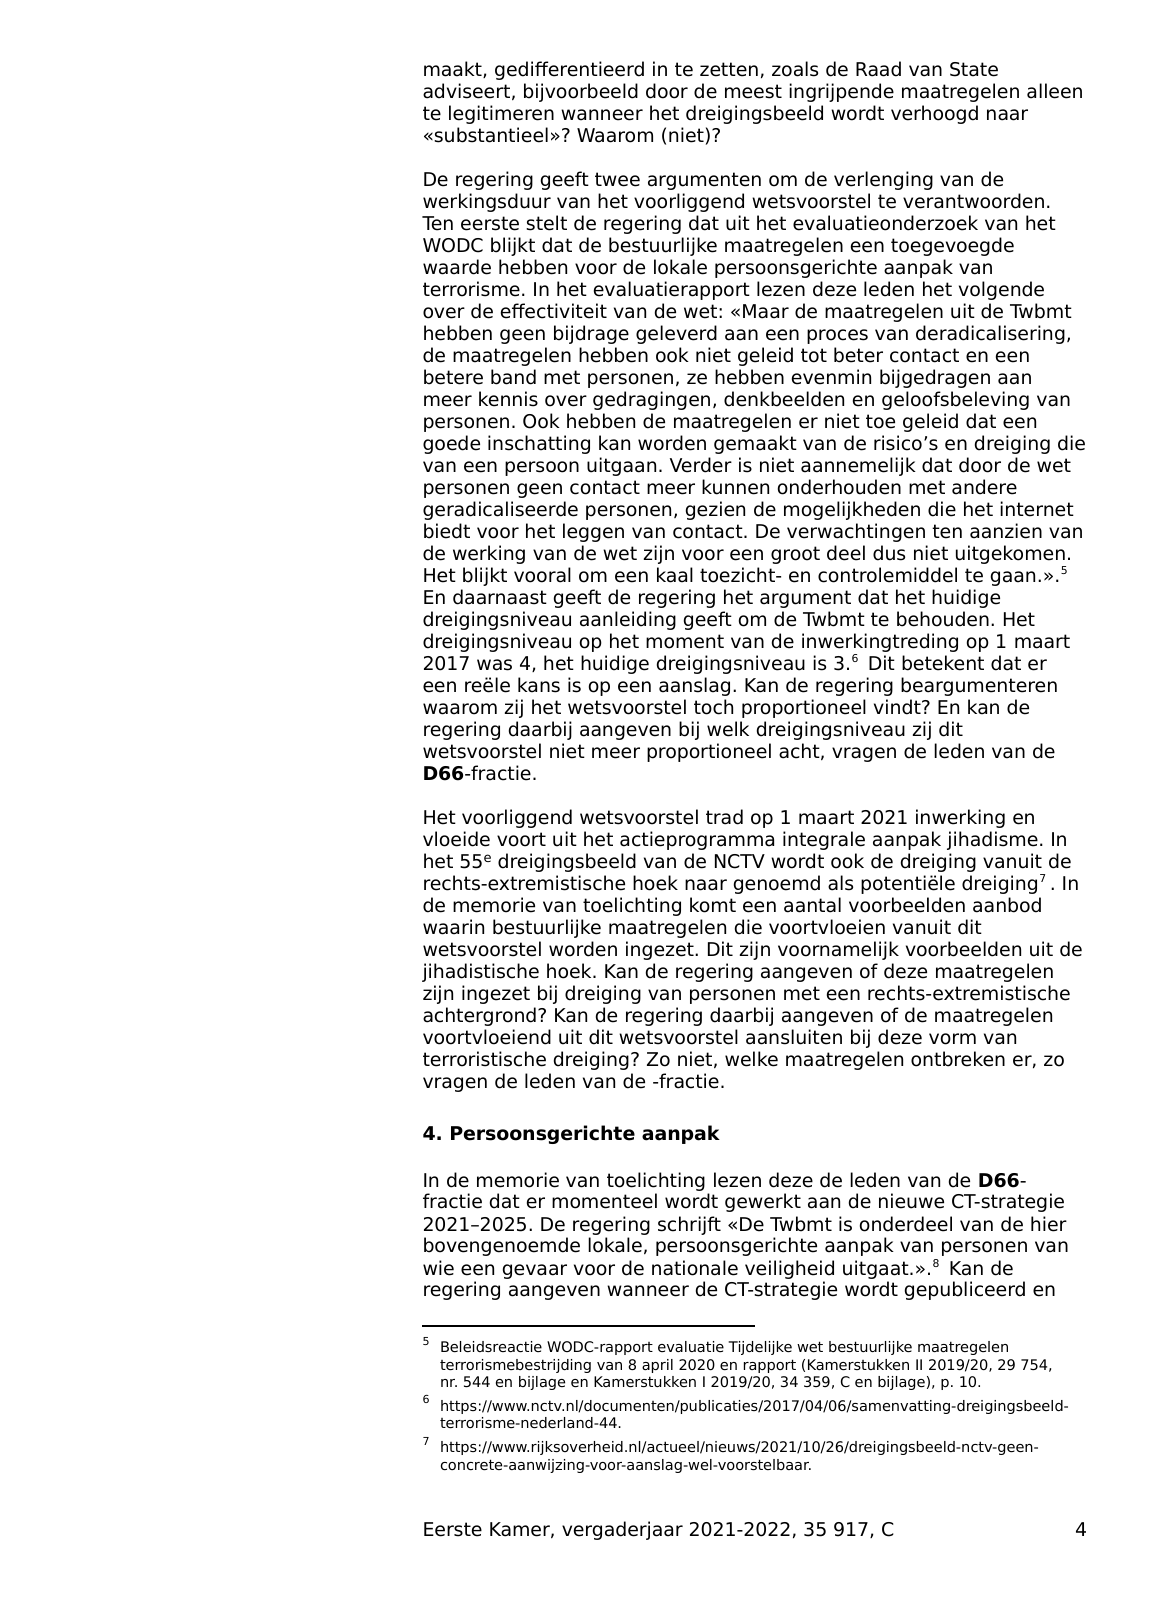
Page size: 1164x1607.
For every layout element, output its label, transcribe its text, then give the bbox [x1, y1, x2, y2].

text De regering geeft twee argumenten om de verlenging van de werkingsduur van het voorliggend wetsvoorstel te verantwoorden. Ten eerste stelt de regering dat uit het evaluatieonderzoek van het WODC blijkt dat de bestuurlijke maatregelen een toegevoegde waarde hebben voor de lokale persoonsgerichte aanpak van terrorisme. In het evaluatierapport lezen deze leden het volgende over de effectiviteit van de wet: «Maar de maatregelen uit de Twbmt hebben geen bijdrage geleverd aan een proces van deradicalisering, de maatregelen hebben ook niet geleid tot beter contact en een betere band met personen, ze hebben evenmin bijgedragen aan meer kennis over gedragingen, denkbeelden en geloofsbeleving van personen. Ook hebben de maatregelen er niet toe geleid dat een goede inschatting kan worden gemaakt van de risico’s en dreiging die van een persoon uitgaan. Verder is niet aannemelijk dat door de wet personen geen contact meer kunnen onderhouden met andere geradicaliseerde personen, gezien de mogelijkheden die het internet biedt voor het leggen van contact. De verwachtingen ten aanzien van de werking van de wet zijn voor een groot deel dus niet uitgekomen. Het blijkt vooral om een kaal toezicht- en controlemiddel te gaan.». En daarnaast geeft de regering het argument dat het huidige dreigingsniveau aanleiding geeft om de Twbmt te behouden. Het dreigingsniveau op het moment van de inwerkingtreding op 1 maart 2017 was 4, het huidige dreigingsniveau is 3. Dit betekent dat er een reële kans is op een aanslag. Kan de regering beargumenteren waarom zij het wetsvoorstel toch proportioneel vindt? En kan de regering daarbij aangeven bij welk dreigingsniveau zij dit wetsvoorstel niet meer proportioneel acht, vragen de leden van de D66-fractie. [422, 169, 1087, 784]
text Het voorliggend wetsvoorstel trad op 1 maart 2021 inwerking en vloeide voort uit het actieprogramma integrale aanpak jihadisme. In het 55e dreigingsbeeld van de NCTV wordt ook de dreiging vanuit de rechts-extremistische hoek naar genoemd als potentiële dreiging. In de memorie van toelichting komt een aantal voorbeelden aanbod waarin bestuurlijke maatregelen die voortvloeien vanuit dit wetsvoorstel worden ingezet. Dit zijn voornamelijk voorbeelden uit de jihadistische hoek. Kan de regering aangeven of deze maatregelen zijn ingezet bij dreiging van personen met een rechts-extremistische achtergrond? Kan de regering daarbij aangeven of de maatregelen voortvloeiend uit dit wetsvoorstel aansluiten bij deze vorm van terroristische dreiging? Zo niet, welke maatregelen ontbreken er, zo vragen de leden van de -fractie. [422, 807, 1087, 1092]
subtitle 4. Persoonsgerichte aanpak [422, 1122, 1087, 1144]
text https://www.nctv.nl/documenten/publicaties/2017/04/06/samenvatting-dreigingsbeeld-terrorisme-nederland-44. [422, 1393, 1087, 1432]
text In de memorie van toelichting lezen deze de leden van de D66-fractie dat er momenteel wordt gewerkt aan de nieuwe CT-strategie 2021–2025. De regering schrijft «De Twbmt is onderdeel van de hier bovengenoemde lokale, persoonsgerichte aanpak van personen van wie een gevaar voor de nationale veiligheid uitgaat.». Kan de regering aangeven wanneer de CT-strategie wordt gepubliceerd en [422, 1169, 1087, 1301]
text Beleidsreactie WODC-rapport evaluatie Tijdelijke wet bestuurlijke maatregelen terrorismebestrijding van 8 april 2020 en rapport (Kamerstukken II 2019/20, 29 754, nr. 544 en bijlage en Kamerstukken I 2019/20, 34 359, C en bijlage), p. 10. [422, 1335, 1087, 1391]
text https://www.rijksoverheid.nl/actueel/nieuws/2021/10/26/dreigingsbeeld-nctv-geen-concrete-aanwijzing-voor-aanslag-wel-voorstelbaar. [422, 1435, 1087, 1474]
text maakt, gedifferentieerd in te zetten, zoals de Raad van State adviseert, bijvoorbeeld door de meest ingrijpende maatregelen alleen te legitimeren wanneer het dreigingsbeeld wordt verhoogd naar «substantieel»? Waarom (niet)? [422, 59, 1087, 147]
